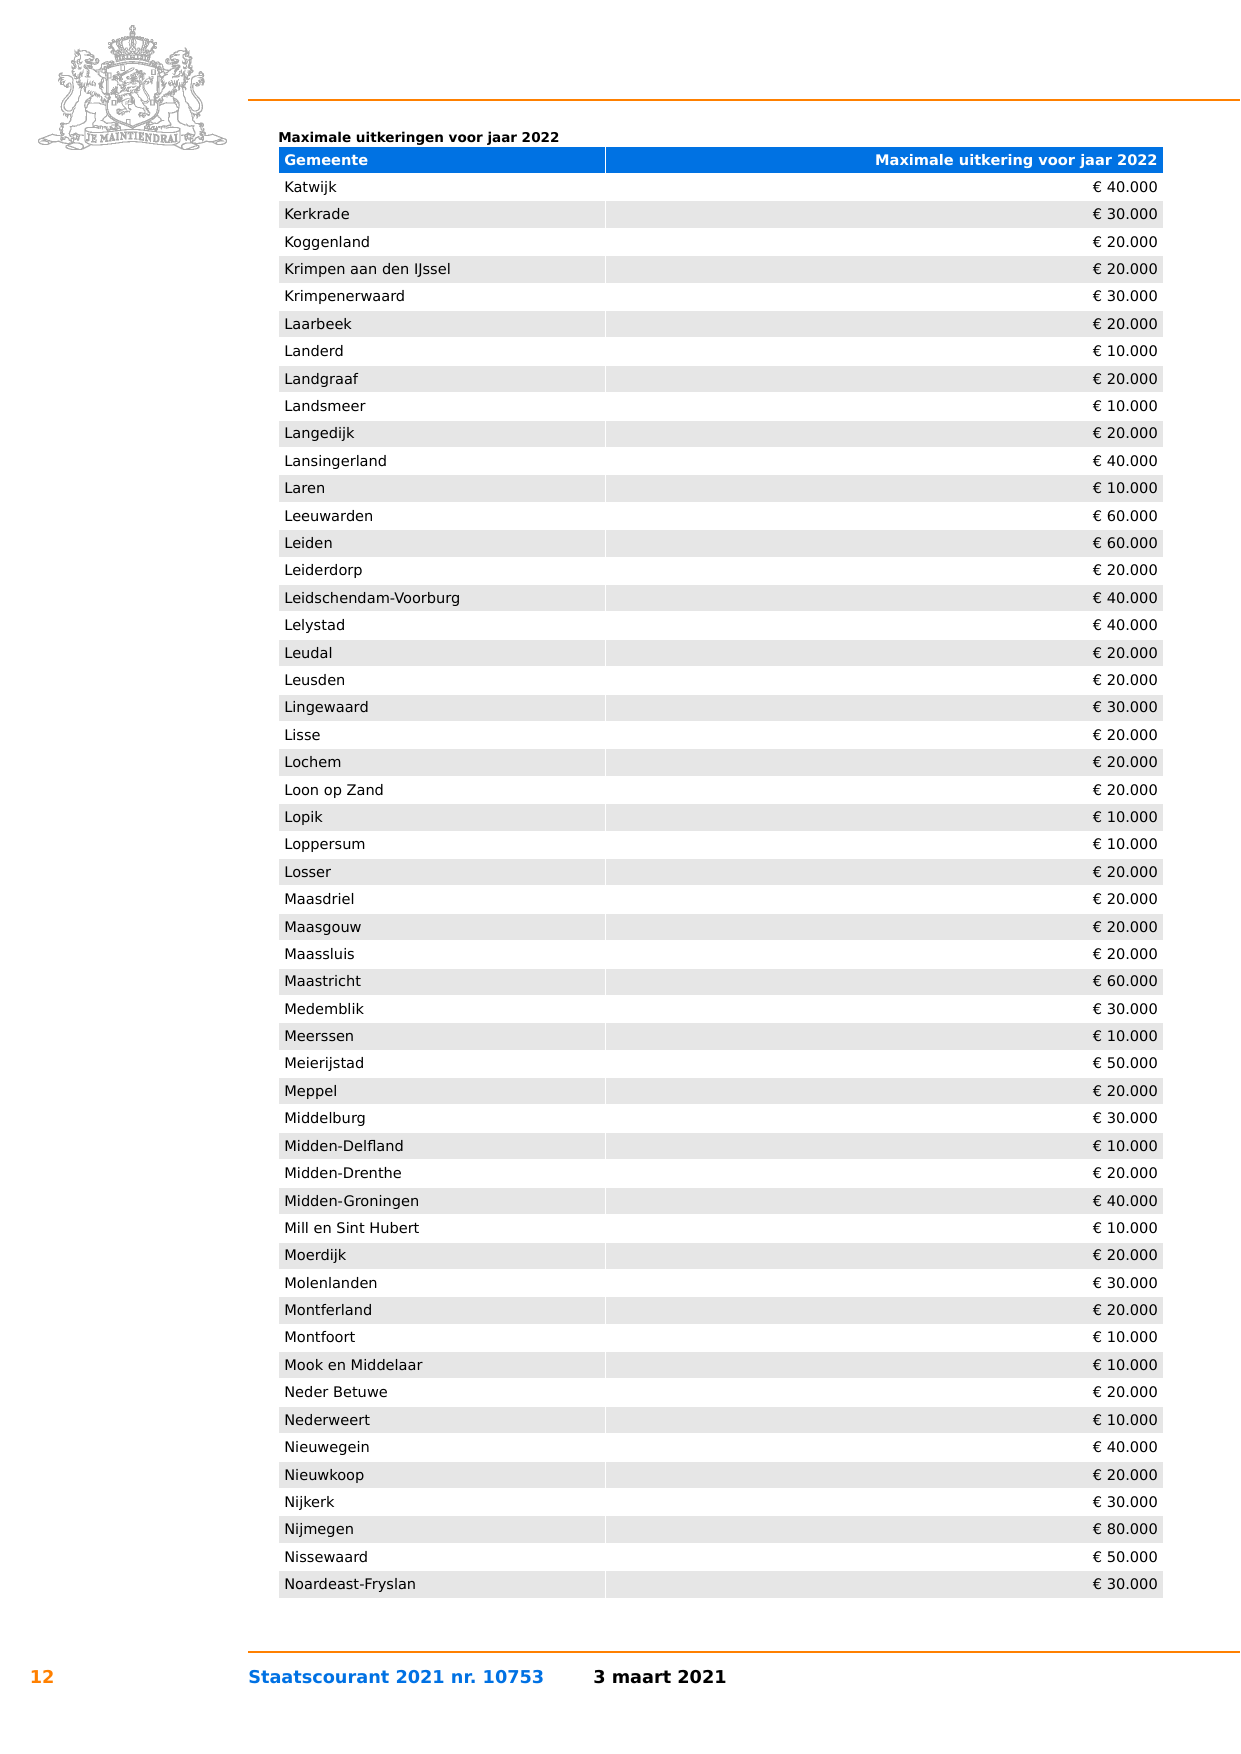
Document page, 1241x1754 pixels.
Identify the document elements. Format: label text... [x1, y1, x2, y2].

table_cell Losser [279, 859, 605, 885]
table_cell Landgraaf [279, 366, 605, 392]
table_cell € 10.000 [606, 1023, 1163, 1050]
table_cell Leiderdorp [279, 558, 605, 584]
table_cell € 10.000 [606, 1325, 1163, 1351]
table_cell € 10.000 [606, 393, 1163, 419]
table_cell € 30.000 [606, 996, 1163, 1022]
table_cell € 20.000 [606, 1078, 1163, 1104]
table_cell € 20.000 [606, 1380, 1163, 1406]
table_cell Noardeast-Fryslan [279, 1571, 605, 1598]
table_cell Nederweert [279, 1407, 605, 1433]
table_cell € 30.000 [606, 695, 1163, 721]
table_cell € 30.000 [606, 1571, 1163, 1598]
table_cell Lochem [279, 749, 605, 776]
table_cell € 20.000 [606, 558, 1163, 584]
table_cell € 20.000 [606, 1462, 1163, 1488]
table_cell € 40.000 [606, 585, 1163, 611]
table_cell Nijkerk [279, 1489, 605, 1515]
table_cell Lopik [279, 804, 605, 831]
table_cell € 30.000 [606, 1489, 1163, 1515]
table_cell € 30.000 [606, 1106, 1163, 1132]
table_cell Krimpenerwaard [279, 284, 605, 310]
table_cell Lansingerland [279, 448, 605, 474]
table_cell € 20.000 [606, 914, 1163, 940]
table_cell € 50.000 [606, 1051, 1163, 1077]
table_cell Neder Betuwe [279, 1380, 605, 1406]
table_cell Midden-Delfland [279, 1133, 605, 1159]
table_cell Lisse [279, 722, 605, 748]
table_cell € 20.000 [606, 640, 1163, 666]
table_header Maximale uitkeringen voor jaar 2022 [278, 130, 1163, 146]
table_cell Mill en Sint Hubert [279, 1215, 605, 1241]
table_cell Medemblik [279, 996, 605, 1022]
table_cell € 20.000 [606, 722, 1163, 748]
table_cell Loon op Zand [279, 777, 605, 803]
table_cell Meierijstad [279, 1051, 605, 1077]
table_cell Katwijk [279, 174, 605, 200]
table_cell € 10.000 [606, 339, 1163, 365]
table_cell Nieuwegein [279, 1434, 605, 1461]
table_cell Maximale uitkering voor jaar 2022 [606, 147, 1163, 173]
table_cell Montferland [279, 1297, 605, 1324]
table_cell Maasdriel [279, 886, 605, 913]
table_cell Laren [279, 475, 605, 502]
table_cell Nijmegen [279, 1516, 605, 1543]
table_cell € 30.000 [606, 284, 1163, 310]
table_cell € 20.000 [606, 886, 1163, 913]
table_cell € 10.000 [606, 1133, 1163, 1159]
table_cell € 20.000 [606, 941, 1163, 967]
table_cell € 40.000 [606, 1188, 1163, 1214]
table_cell Laarbeek [279, 311, 605, 337]
table_cell € 30.000 [606, 1270, 1163, 1296]
table_cell Nissewaard [279, 1544, 605, 1570]
table_cell Moerdijk [279, 1243, 605, 1269]
table_cell € 20.000 [606, 421, 1163, 447]
table_cell Leeuwarden [279, 503, 605, 529]
table_cell Leiden [279, 530, 605, 557]
table_cell Midden-Drenthe [279, 1160, 605, 1187]
table_cell Leudal [279, 640, 605, 666]
table_cell Molenlanden [279, 1270, 605, 1296]
table_cell Nieuwkoop [279, 1462, 605, 1488]
table_cell Midden-Groningen [279, 1188, 605, 1214]
table_cell Montfoort [279, 1325, 605, 1351]
table_cell Kerkrade [279, 201, 605, 228]
table_cell € 60.000 [606, 503, 1163, 529]
table_cell € 10.000 [606, 475, 1163, 502]
table_cell € 60.000 [606, 530, 1163, 557]
table_cell € 20.000 [606, 1160, 1163, 1187]
table_cell Krimpen aan den IJssel [279, 256, 605, 283]
table_cell € 80.000 [606, 1516, 1163, 1543]
table_cell € 60.000 [606, 969, 1163, 995]
table_cell € 20.000 [606, 256, 1163, 283]
table_cell Gemeente [279, 147, 605, 173]
table_cell € 20.000 [606, 777, 1163, 803]
table_cell Maastricht [279, 969, 605, 995]
table_cell € 20.000 [606, 667, 1163, 693]
table_cell Maasgouw [279, 914, 605, 940]
table_cell € 30.000 [606, 201, 1163, 228]
table_cell Middelburg [279, 1106, 605, 1132]
table_cell Landerd [279, 339, 605, 365]
table_cell Loppersum [279, 832, 605, 858]
picture [38, 25, 227, 150]
table_cell € 20.000 [606, 859, 1163, 885]
table_cell € 40.000 [606, 448, 1163, 474]
table_cell € 40.000 [606, 613, 1163, 639]
table_cell € 40.000 [606, 1434, 1163, 1461]
table_cell € 10.000 [606, 832, 1163, 858]
table_cell Landsmeer [279, 393, 605, 419]
table_cell € 20.000 [606, 1243, 1163, 1269]
table_cell € 10.000 [606, 1407, 1163, 1433]
table_cell € 20.000 [606, 1297, 1163, 1324]
table_cell € 10.000 [606, 1352, 1163, 1378]
table_cell Lingewaard [279, 695, 605, 721]
table_cell € 20.000 [606, 749, 1163, 776]
table_cell € 20.000 [606, 229, 1163, 255]
table_cell Koggenland [279, 229, 605, 255]
table_cell Leusden [279, 667, 605, 693]
table_cell € 50.000 [606, 1544, 1163, 1570]
table_cell Maassluis [279, 941, 605, 967]
table_cell € 20.000 [606, 311, 1163, 337]
table_cell Langedijk [279, 421, 605, 447]
table_cell € 10.000 [606, 804, 1163, 831]
table_cell € 20.000 [606, 366, 1163, 392]
table_cell Meppel [279, 1078, 605, 1104]
table_cell Meerssen [279, 1023, 605, 1050]
table_cell € 40.000 [606, 174, 1163, 200]
table_cell Mook en Middelaar [279, 1352, 605, 1378]
table_cell Lelystad [279, 613, 605, 639]
table_cell € 10.000 [606, 1215, 1163, 1241]
table_cell Leidschendam-Voorburg [279, 585, 605, 611]
